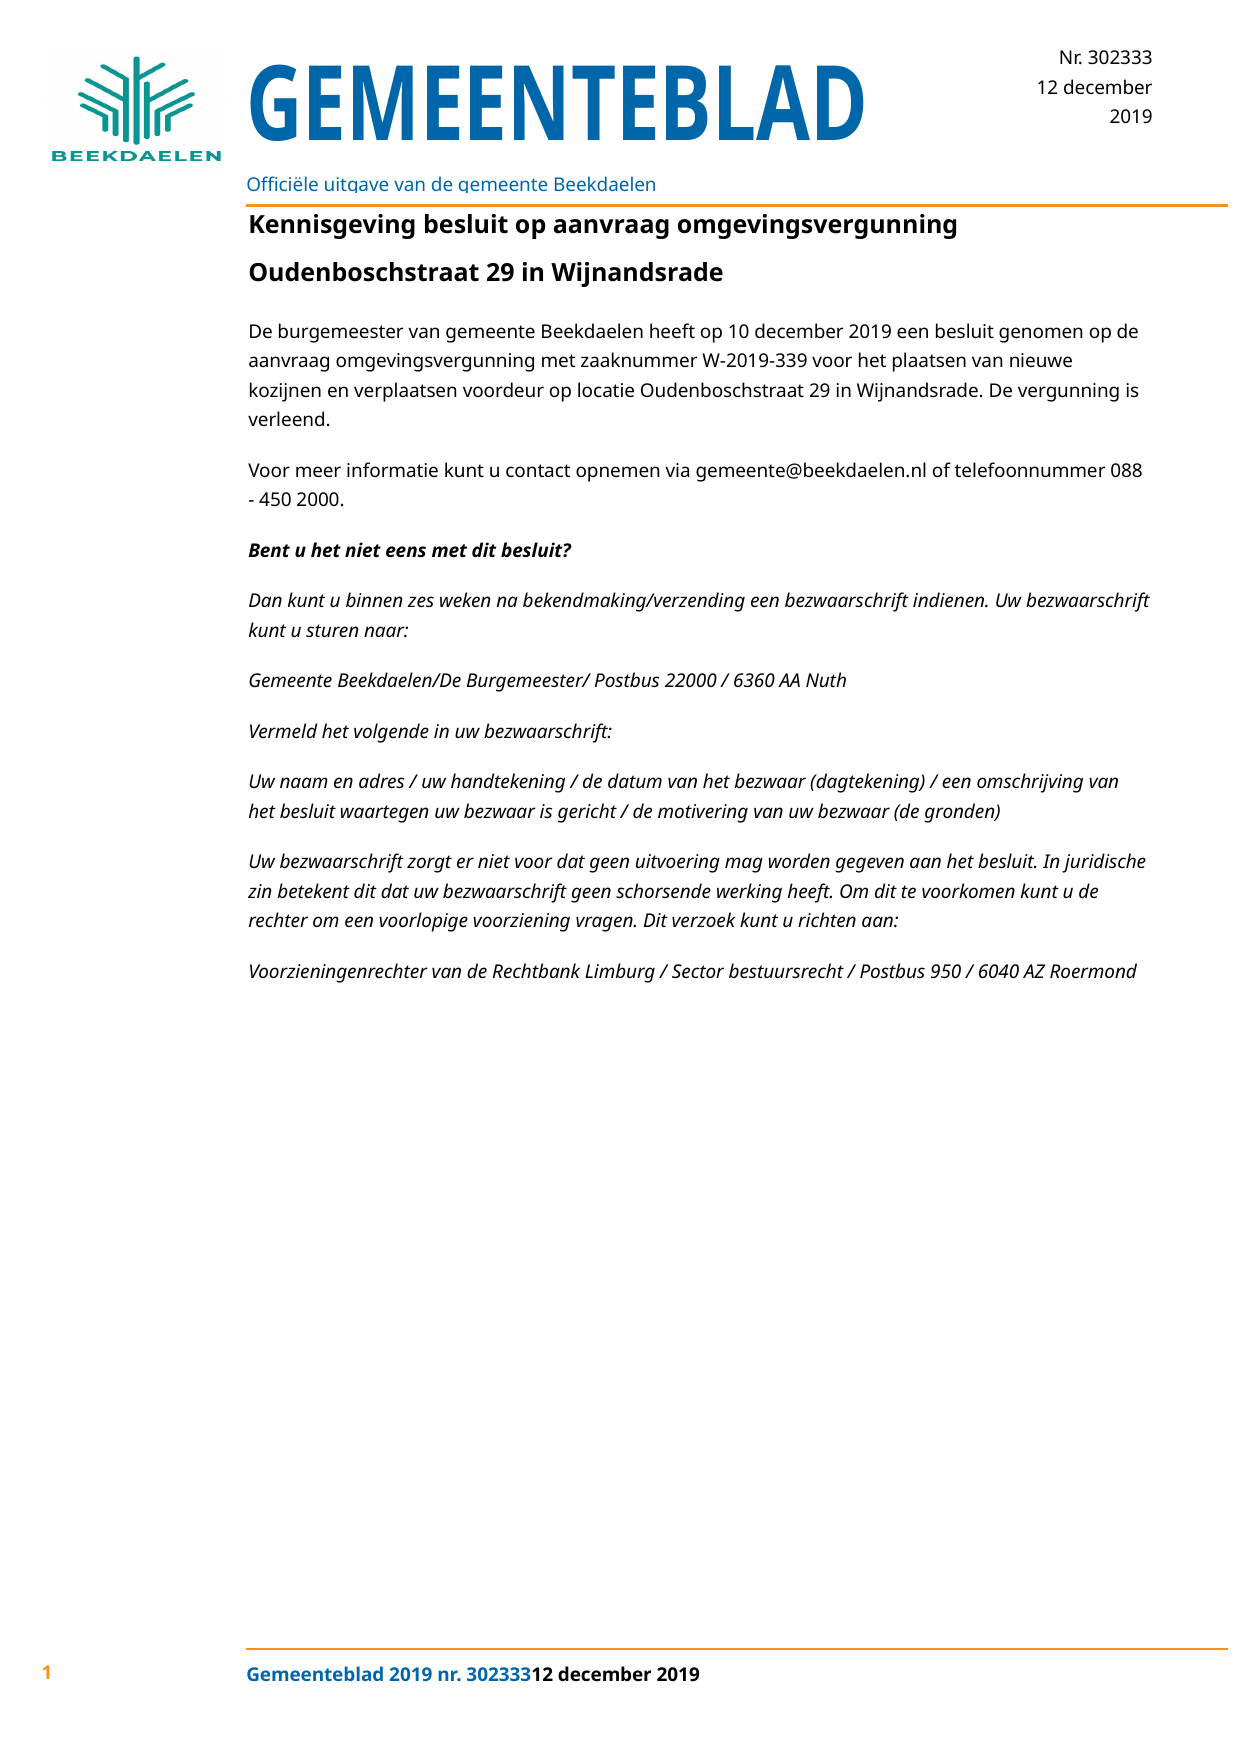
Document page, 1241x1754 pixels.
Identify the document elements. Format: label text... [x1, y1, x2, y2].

text Bent u het niet eens met dit besluit? [248, 537, 1152, 563]
picture [41, 47, 231, 172]
text Voorzieningenrechter van de Rechtbank Limburg / Sector bestuursrecht / Postbus 950 / 6040 AZ Roermond [248, 958, 1152, 984]
text Uw naam en adres / uw handtekening / de datum van het bezwaar (dagtekening) / een omschrijving van het besluit waartegen uw bezwaar is gericht / de motivering van uw bezwaar (de gronden) [248, 768, 1152, 824]
text Voor meer informatie kunt u contact opnemen via gemeente@beekdaelen.nl of telefoonnummer 088 - 450 2000. [248, 457, 1152, 512]
text Kennisgeving besluit op aanvraag omgevingsvergunning Oudenboschstraat 29 in Wijnandsrade [248, 207, 1152, 288]
text Vermeld het volgende in uw bezwaarschrift: [248, 718, 1152, 744]
text Gemeente Beekdaelen/De Burgemeester/ Postbus 22000 / 6360 AA Nuth [248, 667, 1152, 693]
text De burgemeester van gemeente Beekdaelen heeft op 10 december 2019 een besluit genomen op de aanvraag omgevingsvergunning met zaaknummer W-2019-339 voor het plaatsen van nieuwe kozijnen en verplaatsen voordeur op locatie Oudenboschstraat 29 in Wijnandsrade. De vergunning is verleend. [248, 318, 1152, 432]
text Dan kunt u binnen zes weken na bekendmaking/verzending een bezwaarschrift indienen. Uw bezwaarschrift kunt u sturen naar: [248, 587, 1152, 643]
text Uw bezwaarschrift zorgt er niet voor dat geen uitvoering mag worden gegeven aan het besluit. In juridische zin betekent dit dat uw bezwaarschrift geen schorsende werking heeft. Om dit te voorkomen kunt u de rechter om een voorlopige voorziening vragen. Dit verzoek kunt u richten aan: [248, 848, 1152, 933]
